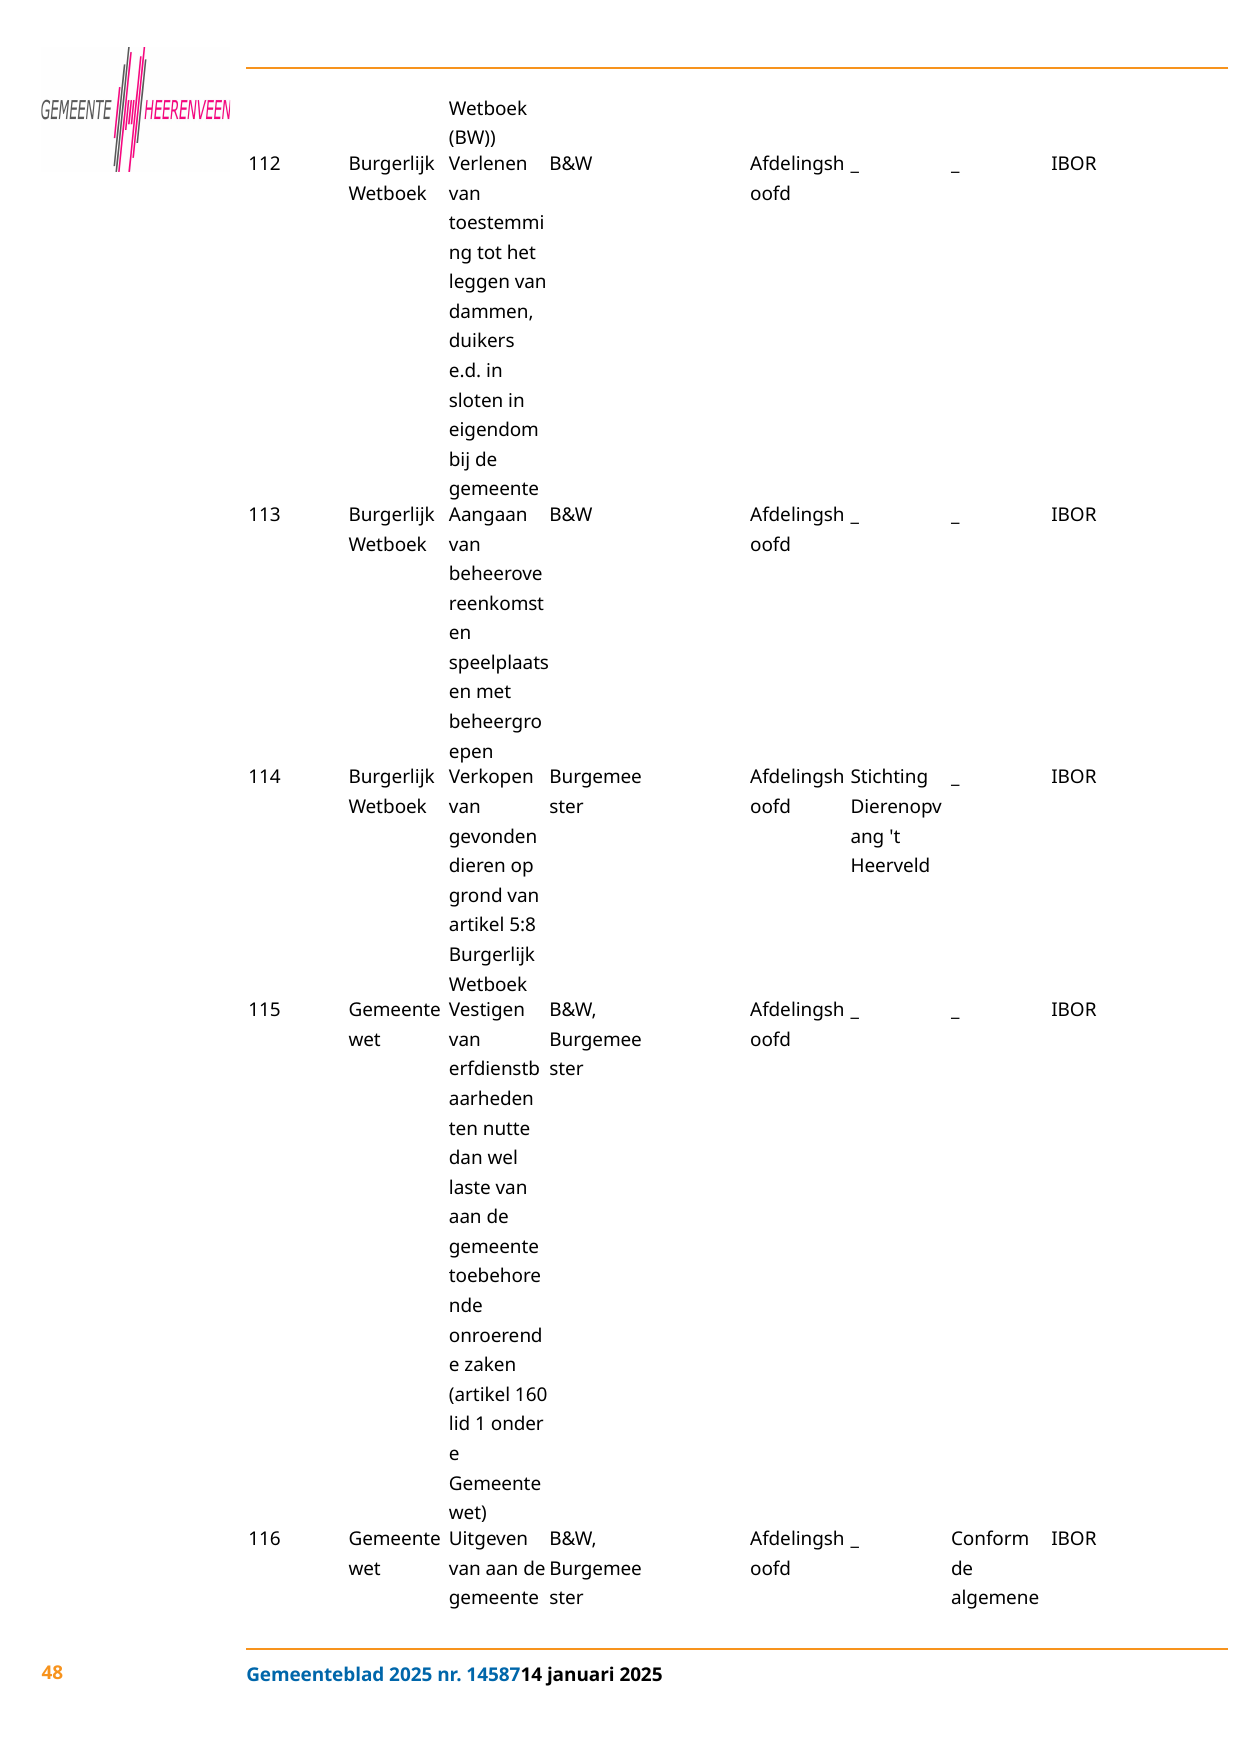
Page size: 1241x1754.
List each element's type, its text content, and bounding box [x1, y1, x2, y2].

table_cell [650, 764, 750, 996]
table_cell [650, 95, 750, 150]
table_cell Wetboek (BW)) [449, 95, 549, 150]
table_cell _ [951, 764, 1051, 996]
table_cell _ [850, 996, 951, 1525]
table_cell [348, 95, 449, 150]
table_cell [951, 95, 1051, 150]
table_cell Afdelingshoofd [750, 501, 850, 764]
table_cell [850, 95, 951, 150]
table_cell 113 [248, 501, 348, 764]
table_cell Stichting Dierenopvang 't Heerveld [850, 764, 951, 996]
table_cell Uitgeven van aan de gemeente [449, 1525, 549, 1610]
table_cell 115 [248, 996, 348, 1525]
picture [41, 47, 231, 172]
table_cell B&W, Burgemeester [549, 996, 649, 1525]
table_cell Conform de algemene [951, 1525, 1051, 1610]
table_cell 112 [248, 150, 348, 501]
table_cell 114 [248, 764, 348, 996]
table_cell B&W [549, 150, 649, 501]
table_cell Aangaan van beheerovereenkomsten speelplaatsen met beheergroepen [449, 501, 549, 764]
table_cell Afdelingshoofd [750, 764, 850, 996]
table_cell Gemeentewet [348, 996, 449, 1525]
table_cell _ [951, 501, 1051, 764]
table_cell _ [850, 501, 951, 764]
table_cell [549, 95, 649, 150]
table_cell Vestigen van erfdienstbaarheden ten nutte dan wel laste van aan de gemeente toebehorende onroerende zaken (artikel 160 lid 1 onder e Gemeentewet) [449, 996, 549, 1525]
table_cell [650, 1525, 750, 1610]
table_cell _ [951, 996, 1051, 1525]
table_cell Afdelingshoofd [750, 150, 850, 501]
table_cell [650, 501, 750, 764]
table_cell _ [850, 1525, 951, 1610]
table_cell Verlenen van toestemming tot het leggen van dammen, duikers e.d. in sloten in eigendom bij de gemeente [449, 150, 549, 501]
table_cell IBOR [1051, 996, 1152, 1525]
table_cell Afdelingshoofd [750, 1525, 850, 1610]
table_cell _ [850, 150, 951, 501]
table_cell IBOR [1051, 501, 1152, 764]
table_cell IBOR [1051, 150, 1152, 501]
table_cell Burgemeester [549, 764, 649, 996]
table_cell B&W, Burgemeester [549, 1525, 649, 1610]
table_cell Afdelingshoofd [750, 996, 850, 1525]
table_cell IBOR [1051, 1525, 1152, 1610]
table_cell Burgerlijk Wetboek [348, 150, 449, 501]
table_cell Gemeentewet [348, 1525, 449, 1610]
table_cell [248, 95, 348, 150]
table_cell B&W [549, 501, 649, 764]
table_cell [1051, 95, 1152, 150]
table_cell Burgerlijk Wetboek [348, 501, 449, 764]
table_cell [650, 150, 750, 501]
table_cell Verkopen van gevonden dieren op grond van artikel 5:8 Burgerlijk Wetboek [449, 764, 549, 996]
table_cell IBOR [1051, 764, 1152, 996]
table_cell [750, 95, 850, 150]
table_cell Burgerlijk Wetboek [348, 764, 449, 996]
table_cell 116 [248, 1525, 348, 1610]
table_cell _ [951, 150, 1051, 501]
table_cell [650, 996, 750, 1525]
